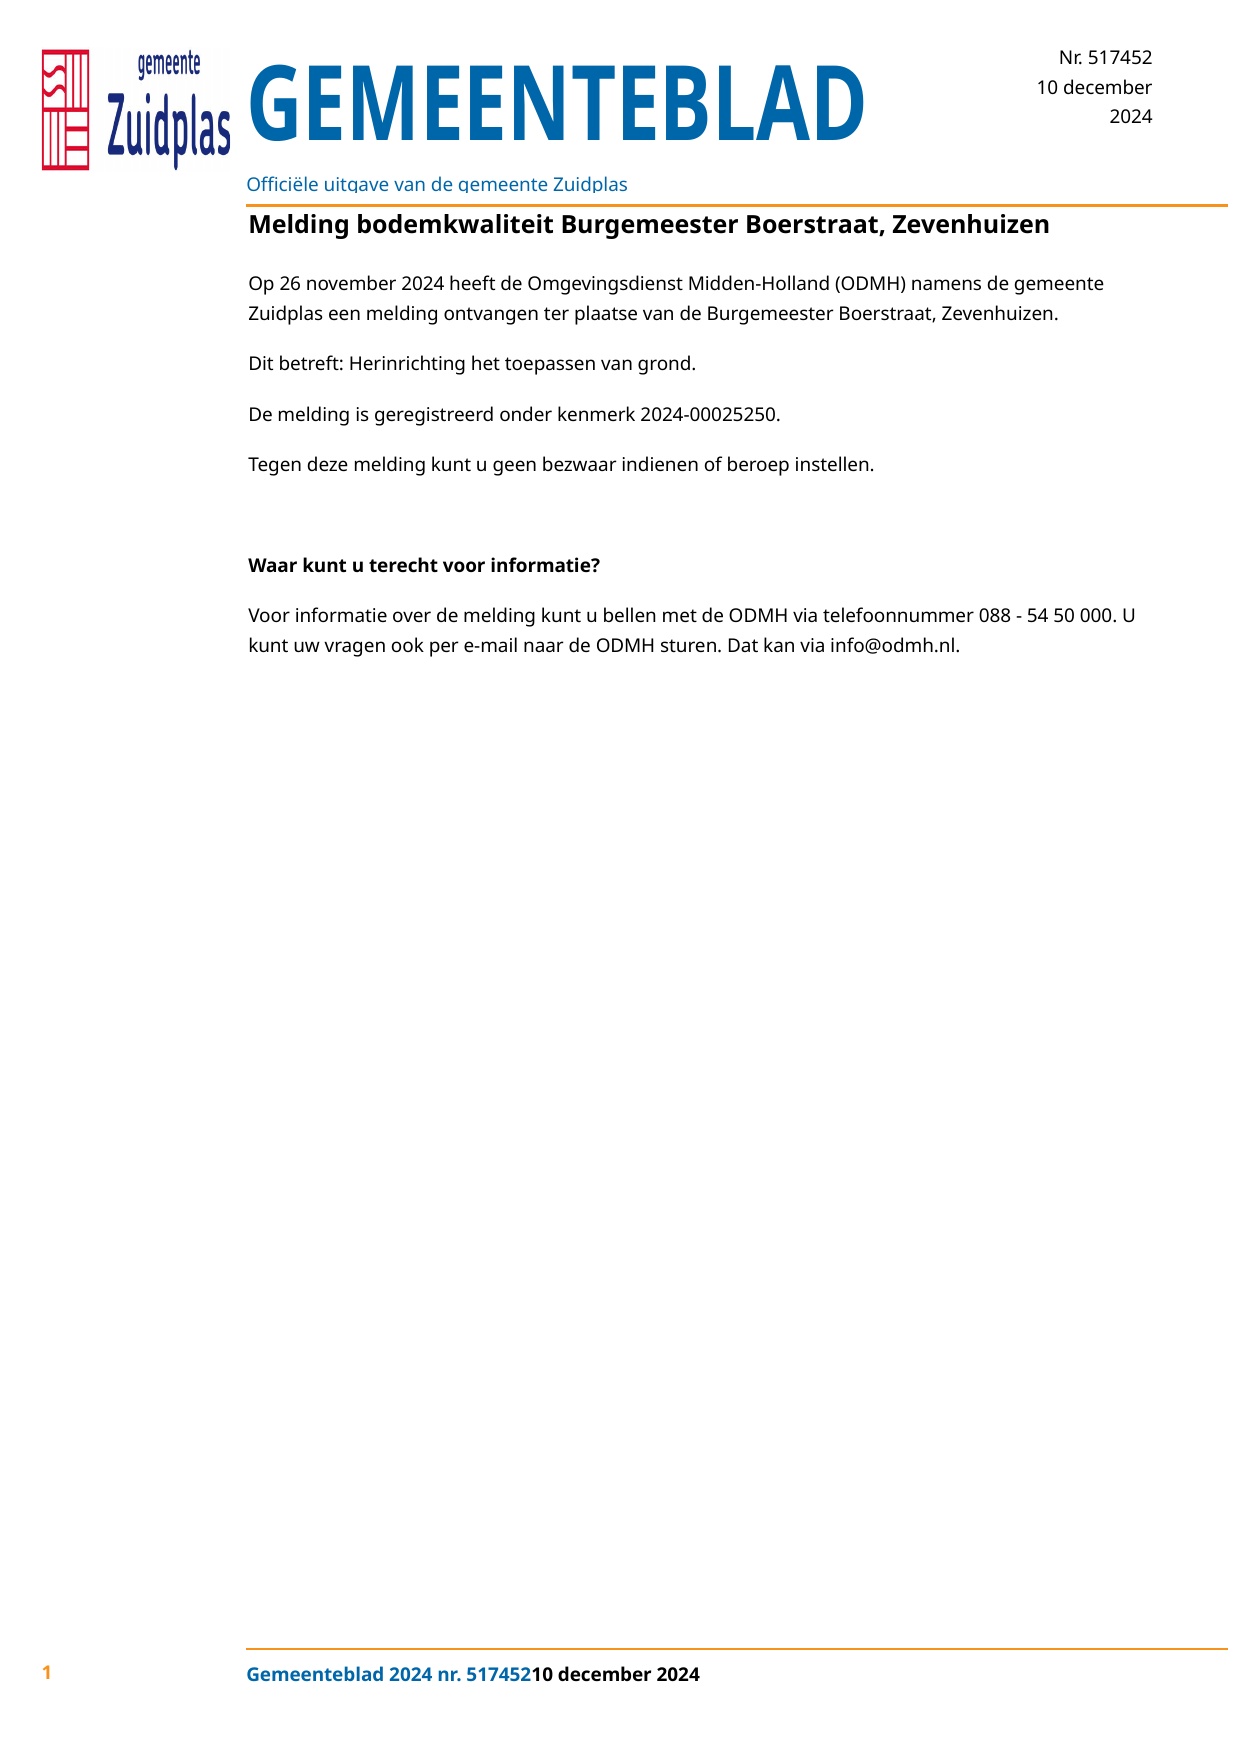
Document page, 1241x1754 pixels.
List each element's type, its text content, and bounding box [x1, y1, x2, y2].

text Melding bodemkwaliteit Burgemeester Boerstraat, Zevenhuizen [248, 207, 1152, 241]
text Tegen deze melding kunt u geen bezwaar indienen of beroep instellen. [248, 451, 1152, 477]
picture [41, 47, 231, 172]
text De melding is geregistreerd onder kenmerk 2024-00025250. [248, 401, 1152, 426]
text Op 26 november 2024 heeft de Omgevingsdienst Midden-Holland (ODMH) namens de gemeente Zuidplas een melding ontvangen ter plaatse van de Burgemeester Boerstraat, Zevenhuizen. [248, 270, 1152, 326]
text Voor informatie over de melding kunt u bellen met de ODMH via telefoonnummer 088 - 54 50 000. U kunt uw vragen ook per e-mail naar de ODMH sturen. Dat kan via info@odmh.nl. [248, 602, 1152, 658]
text Waar kunt u terecht voor informatie? [248, 552, 1152, 578]
text Dit betreft: Herinrichting het toepassen van grond. [248, 350, 1152, 376]
